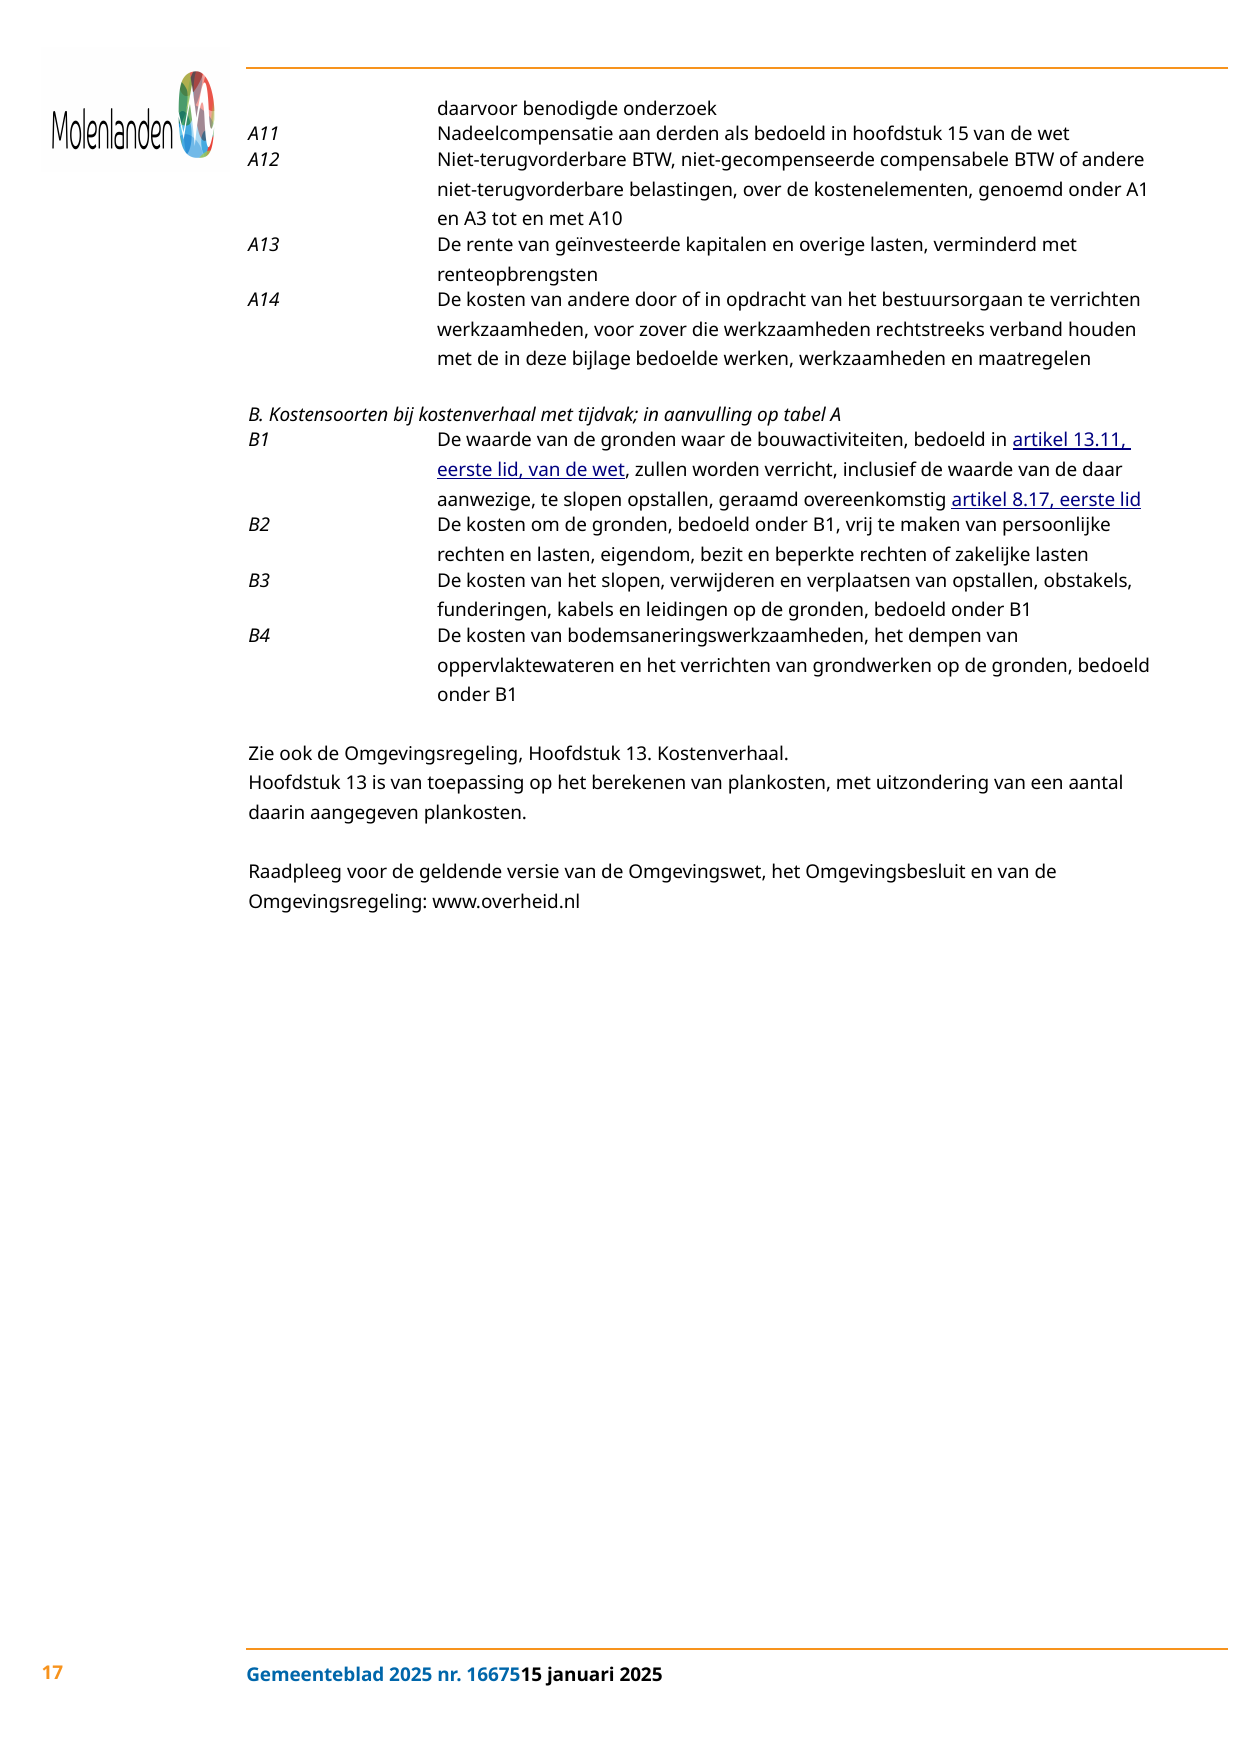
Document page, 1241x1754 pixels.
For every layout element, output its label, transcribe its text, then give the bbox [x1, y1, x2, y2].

table_cell B2 [248, 512, 437, 567]
table_cell De kosten van bodemsaneringswerkzaamheden, het dempen van oppervlaktewateren en het verrichten van grondwerken op de gronden, bedoeld onder B1 [437, 622, 1152, 707]
table_cell Nadeelcompensatie aan derden als bedoeld in hoofdstuk 15 van de wet [437, 121, 1152, 146]
table_cell A14 [248, 286, 437, 371]
table_cell A11 [248, 121, 437, 146]
table_cell De kosten om de gronden, bedoeld onder B1, vrij te maken van persoonlijke rechten en lasten, eigendom, bezit en beperkte rechten of zakelijke lasten [437, 512, 1152, 567]
text Raadpleeg voor de geldende versie van de Omgevingswet, het Omgevingsbesluit en van de Omgevingsregeling: www.overheid.nl [248, 858, 1152, 913]
table_cell De waarde van de gronden waar de bouwactiviteiten, bedoeld in artikel 13.11, eerste lid, van de wet, zullen worden verricht, inclusief de waarde van de daar aanwezige, te slopen opstallen, geraamd overeenkomstig artikel 8.17, eerste lid [437, 427, 1152, 512]
picture [41, 47, 231, 172]
table_cell De kosten van het slopen, verwijderen en verplaatsen van opstallen, obstakels, funderingen, kabels en leidingen op de gronden, bedoeld onder B1 [437, 567, 1152, 622]
table_cell B. Kostensoorten bij kostenverhaal met tijdvak; in aanvulling op tabel A [248, 371, 1152, 427]
table_cell B4 [248, 622, 437, 707]
table_cell B1 [248, 427, 437, 512]
table_cell A12 [248, 146, 437, 231]
table_cell A13 [248, 231, 437, 286]
table_cell De kosten van andere door of in opdracht van het bestuursorgaan te verrichten werkzaamheden, voor zover die werkzaamheden rechtstreeks verband houden met de in deze bijlage bedoelde werken, werkzaamheden en maatregelen [437, 286, 1152, 371]
text Zie ook de Omgevingsregeling, Hoofdstuk 13. Kostenverhaal. [248, 740, 1152, 766]
table_cell daarvoor benodigde onderzoek [437, 95, 1152, 121]
table_cell [248, 95, 437, 121]
text Hoofdstuk 13 is van toepassing op het berekenen van plankosten, met uitzondering van een aantal daarin aangegeven plankosten. [248, 769, 1152, 825]
table_cell Niet-terugvorderbare BTW, niet-gecompenseerde compensabele BTW of andere niet-terugvorderbare belastingen, over de kostenelementen, genoemd onder A1 en A3 tot en met A10 [437, 146, 1152, 231]
table_cell B3 [248, 567, 437, 622]
table_cell De rente van geïnvesteerde kapitalen en overige lasten, verminderd met renteopbrengsten [437, 231, 1152, 286]
